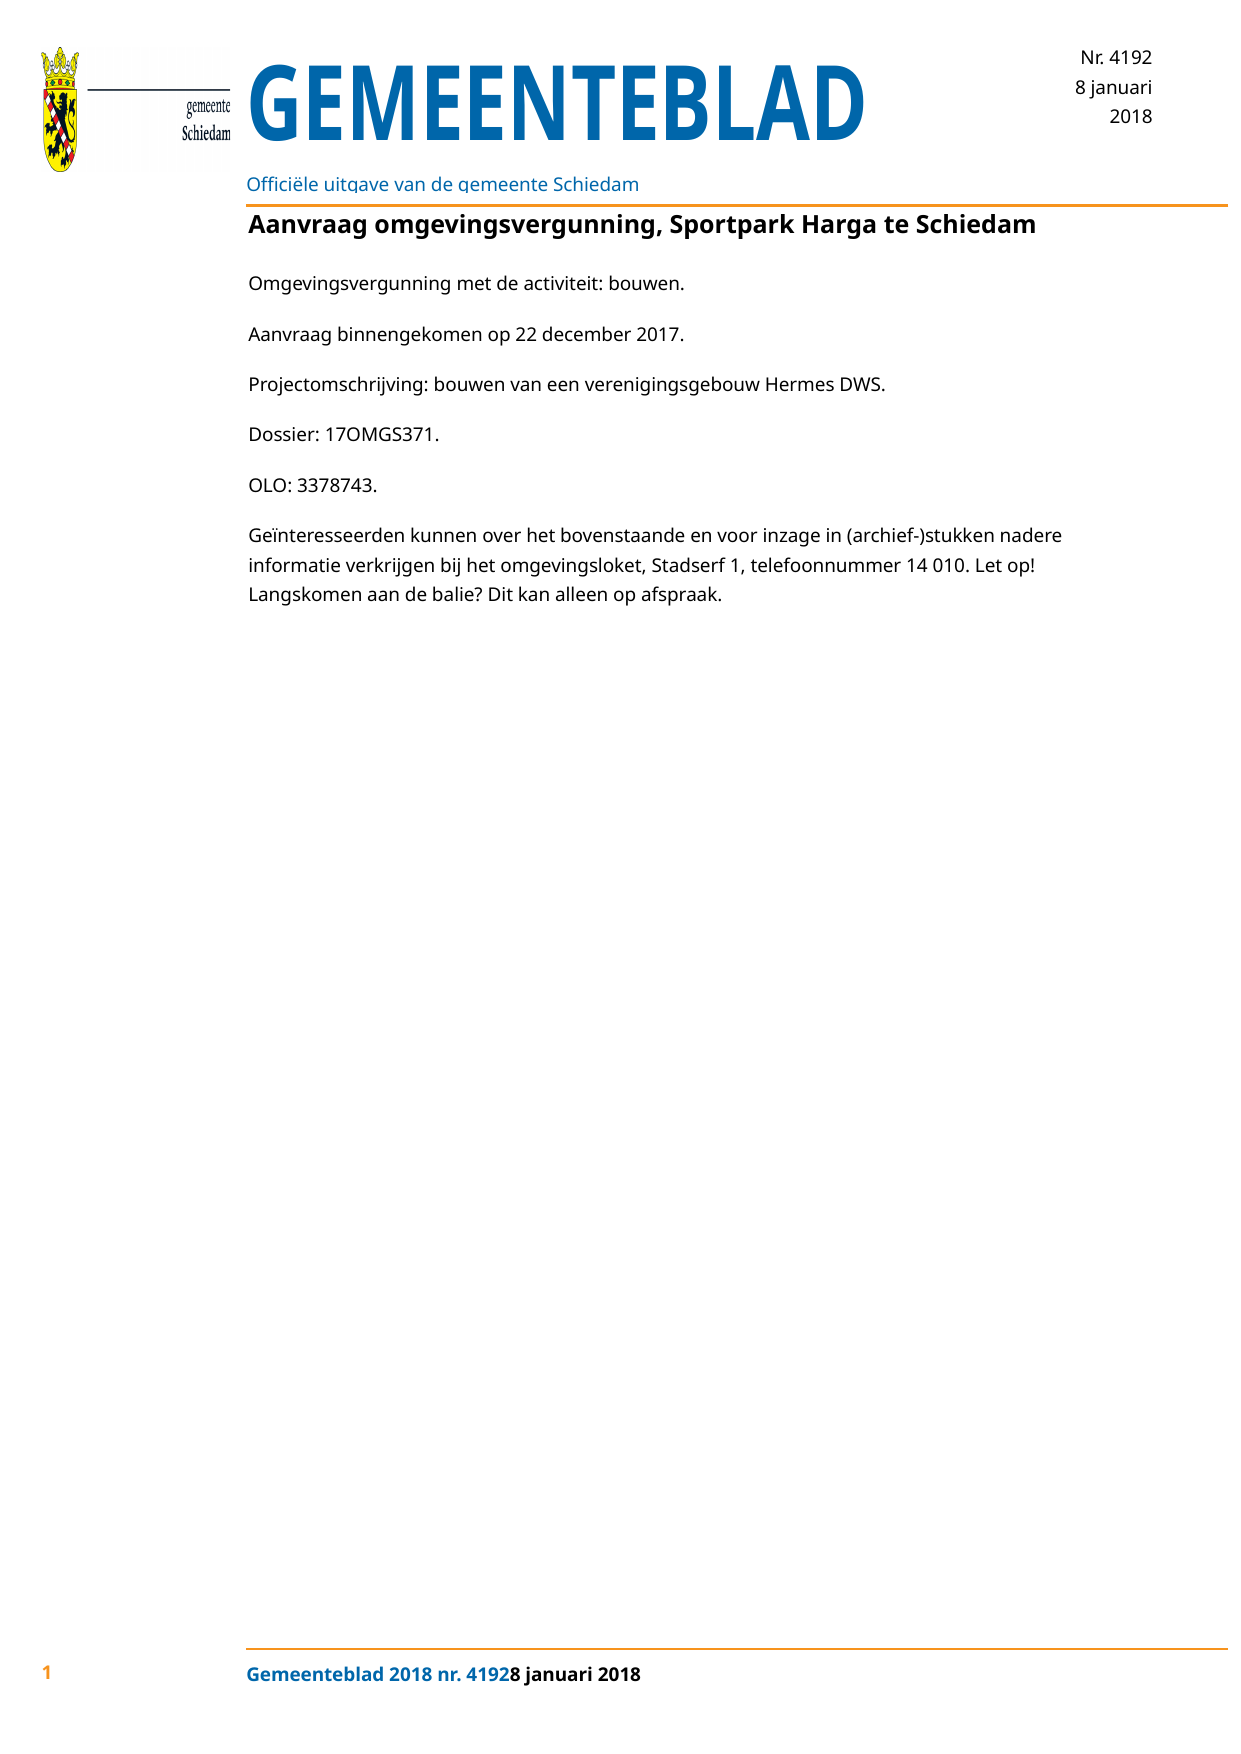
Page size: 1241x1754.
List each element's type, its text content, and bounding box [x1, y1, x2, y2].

text Projectomschrijving: bouwen van een verenigingsgebouw Hermes DWS. [248, 371, 1152, 397]
text Aanvraag omgevingsvergunning, Sportpark Harga te Schiedam [248, 207, 1152, 241]
picture [41, 47, 231, 172]
text Geïnteresseerden kunnen over het bovenstaande en voor inzage in (archief-)stukken nadere informatie verkrijgen bij het omgevingsloket, Stadserf 1, telefoonnummer 14 010. Let op! Langskomen aan de balie? Dit kan alleen op afspraak. [248, 522, 1152, 607]
text Omgevingsvergunning met de activiteit: bouwen. [248, 270, 1152, 296]
text Aanvraag binnengekomen op 22 december 2017. [248, 321, 1152, 346]
text Dossier: 17OMGS371. [248, 422, 1152, 447]
text OLO: 3378743. [248, 472, 1152, 498]
